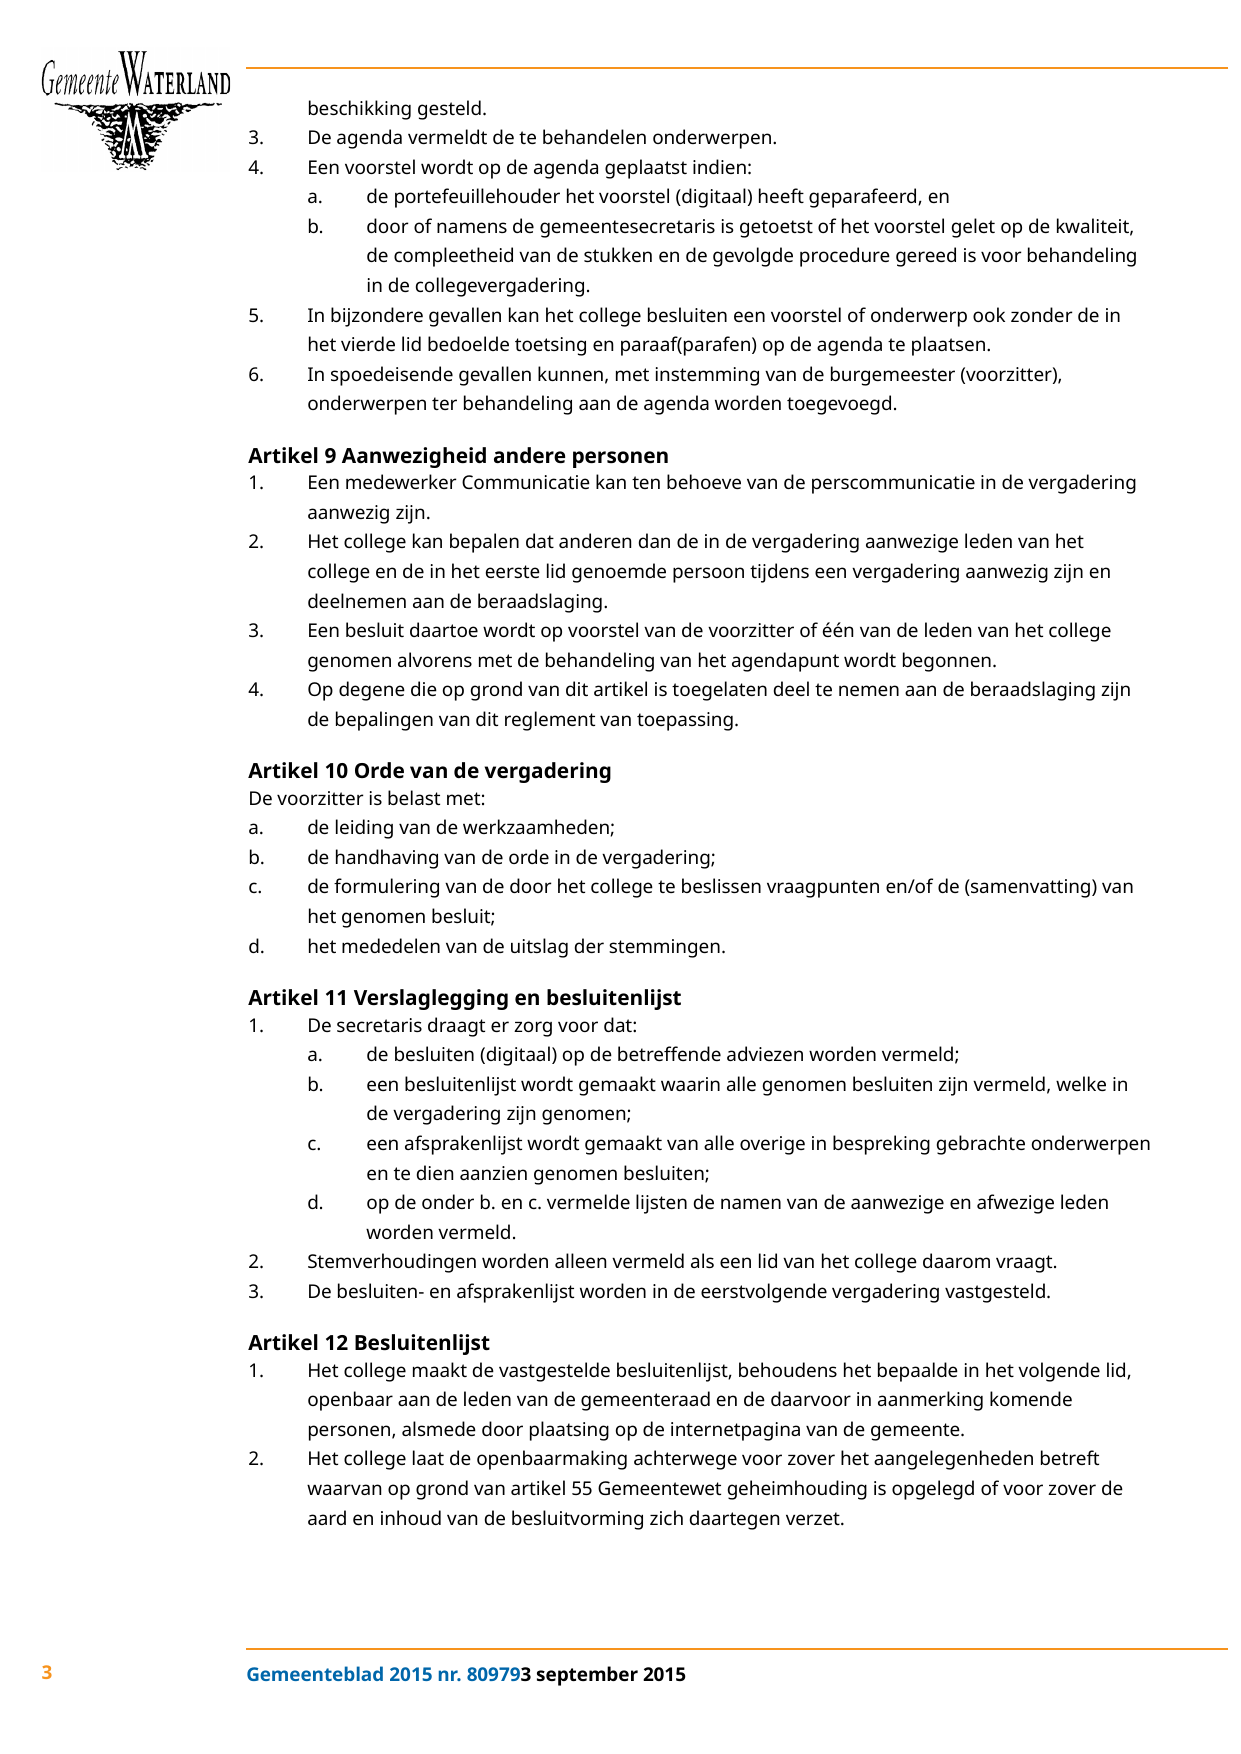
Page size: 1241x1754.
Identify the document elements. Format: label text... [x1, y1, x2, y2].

list de besluiten (digitaal) op de betreffende adviezen worden vermeld; [307, 1041, 1152, 1067]
list Het college kan bepalen dat anderen dan de in de vergadering aanwezige leden van het college en de in het eerste lid genoemde persoon tijdens een vergadering aanwezig zijn en deelnemen aan de beraadslaging. [248, 529, 1152, 613]
text Artikel 10 Orde van de vergadering [248, 757, 1152, 785]
list In spoedeisende gevallen kunnen, met instemming van de burgemeester (voorzitter), onderwerpen ter behandeling aan de agenda worden toegevoegd. [248, 361, 1152, 416]
list de leiding van de werkzaamheden; [248, 814, 1152, 840]
list Het college maakt de vastgestelde besluitenlijst, behoudens het bepaalde in het volgende lid, openbaar aan de leden van de gemeenteraad en de daarvoor in aanmerking komende personen, alsmede door plaatsing op de internetpagina van de gemeente. [248, 1357, 1152, 1442]
list De besluiten- en afsprakenlijst worden in de eerstvolgende vergadering vastgesteld. [248, 1278, 1152, 1304]
picture [41, 47, 231, 172]
list Stemverhoudingen worden alleen vermeld als een lid van het college daarom vraagt. [248, 1248, 1152, 1274]
list de portefeuillehouder het voorstel (digitaal) heeft geparafeerd, en [307, 183, 1152, 209]
list Een medewerker Communicatie kan ten behoeve van de perscommunicatie in de vergadering aanwezig zijn. [248, 469, 1152, 525]
list door of namens de gemeentesecretaris is getoetst of het voorstel gelet op de kwaliteit, de compleetheid van de stukken en de gevolgde procedure gereed is voor behandeling in de collegevergadering. [307, 213, 1152, 298]
list beschikking gesteld. [248, 95, 1152, 121]
list de handhaving van de orde in de vergadering; [248, 844, 1152, 870]
list de formulering van de door het college te beslissen vraagpunten en/of de (samenvatting) van het genomen besluit; [248, 874, 1152, 929]
text Artikel 11 Verslaglegging en besluitenlijst [248, 983, 1152, 1012]
list op de onder b. en c. vermelde lijsten de namen van de aanwezige en afwezige leden worden vermeld. [307, 1189, 1152, 1244]
list het mededelen van de uitslag der stemmingen. [248, 933, 1152, 959]
text Artikel 12 Besluitenlijst [248, 1328, 1152, 1357]
list In bijzondere gevallen kan het college besluiten een voorstel of onderwerp ook zonder de in het vierde lid bedoelde toetsing en paraaf(parafen) op de agenda te plaatsen. [248, 302, 1152, 357]
text Artikel 9 Aanwezigheid andere personen [248, 441, 1152, 469]
list Het college laat de openbaarmaking achterwege voor zover het aangelegenheden betreft waarvan op grond van artikel 55 Gemeentewet geheimhouding is opgelegd of voor zover de aard en inhoud van de besluitvorming zich daartegen verzet. [248, 1446, 1152, 1531]
list een besluitenlijst wordt gemaakt waarin alle genomen besluiten zijn vermeld, welke in de vergadering zijn genomen; [307, 1071, 1152, 1126]
list De secretaris draagt er zorg voor dat: [248, 1012, 1152, 1037]
list De agenda vermeldt de te behandelen onderwerpen. [248, 124, 1152, 150]
list Op degene die op grond van dit artikel is toegelaten deel te nemen aan de beraadslaging zijn de bepalingen van dit reglement van toepassing. [248, 677, 1152, 732]
list Een besluit daartoe wordt op voorstel van de voorzitter of één van de leden van het college genomen alvorens met de behandeling van het agendapunt wordt begonnen. [248, 617, 1152, 673]
text De voorzitter is belast met: [248, 785, 1152, 811]
list Een voorstel wordt op de agenda geplaatst indien: [248, 154, 1152, 180]
list een afsprakenlijst wordt gemaakt van alle overige in bespreking gebrachte onderwerpen en te dien aanzien genomen besluiten; [307, 1130, 1152, 1185]
